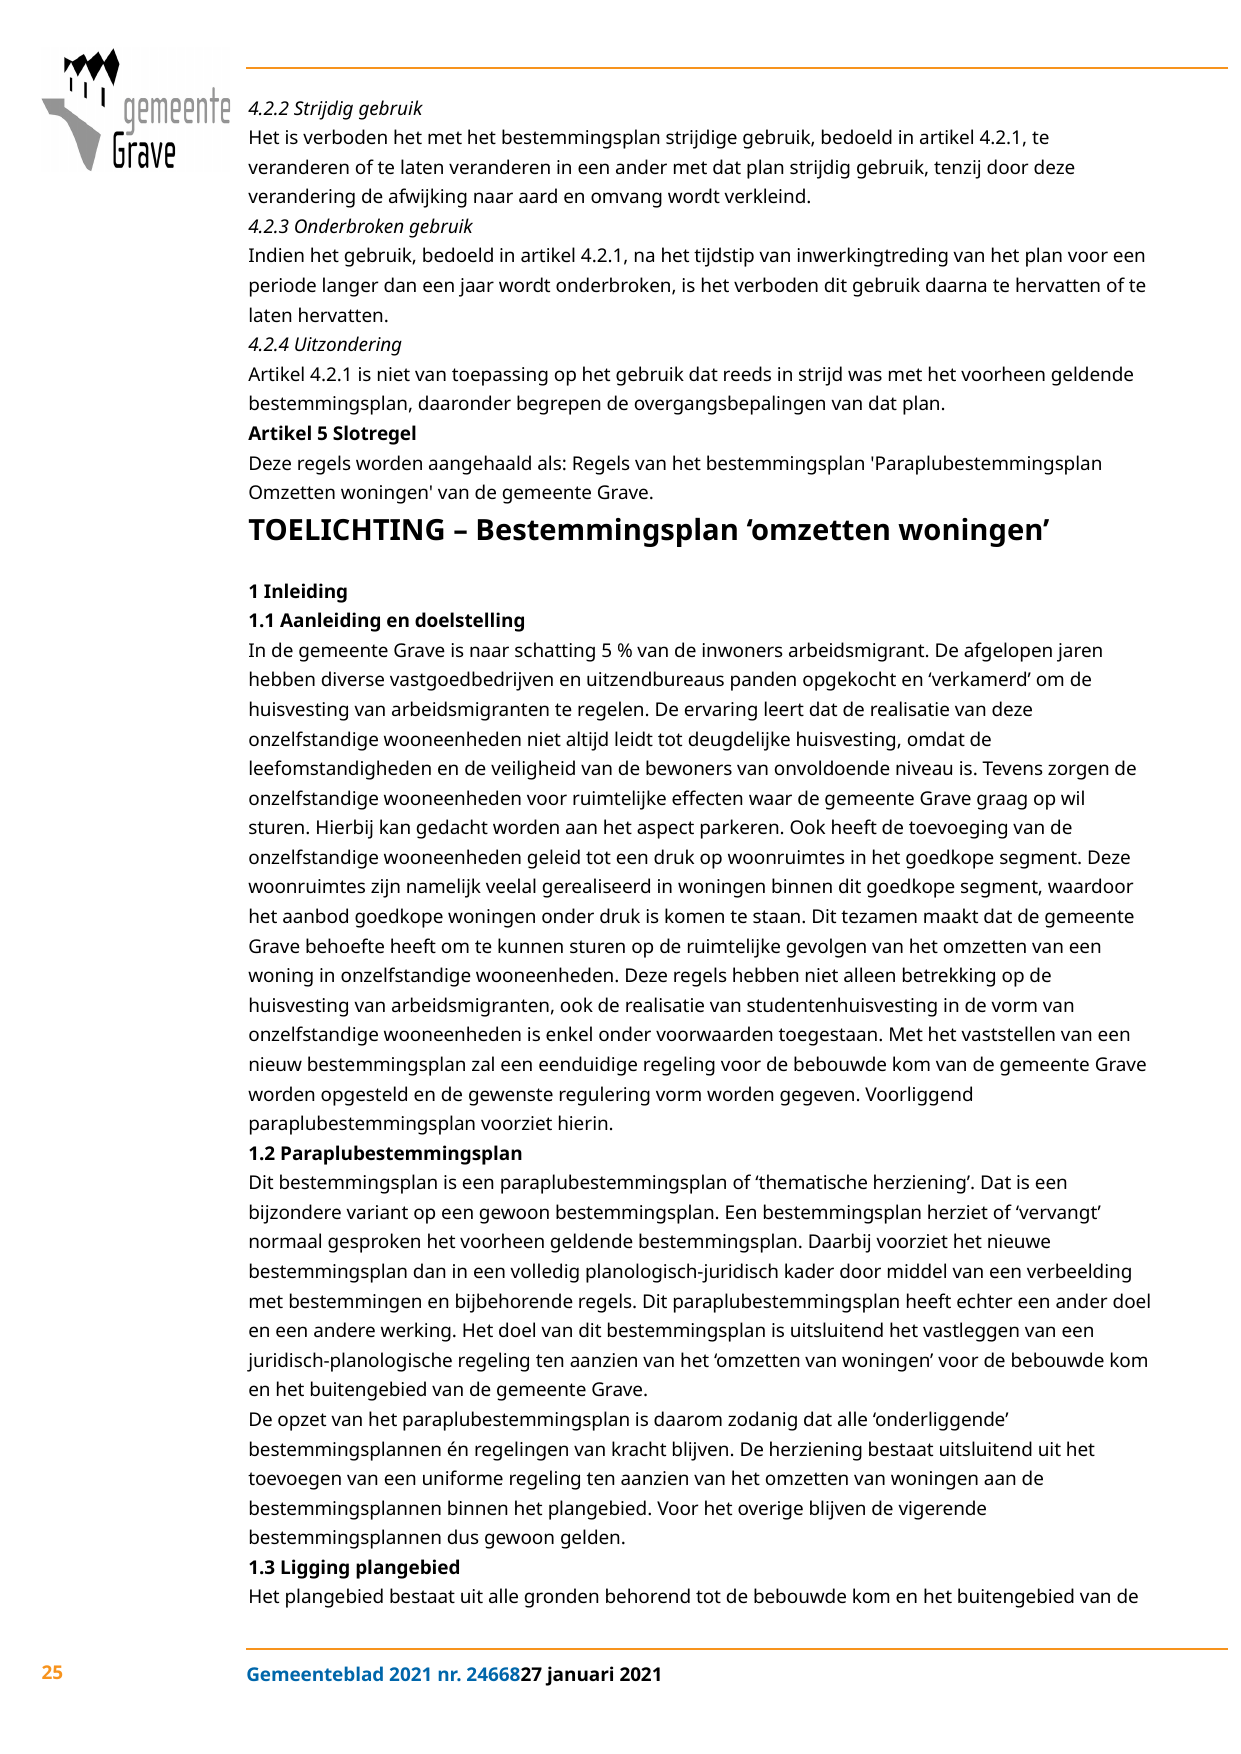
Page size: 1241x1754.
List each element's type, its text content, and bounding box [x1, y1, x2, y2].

text 1.3 Ligging plangebied [248, 1554, 1152, 1580]
text 1.2 Paraplubestemmingsplan [248, 1140, 1152, 1166]
text TOELICHTING – Bestemmingsplan ‘omzetten woningen’ [248, 509, 1152, 549]
text In de gemeente Grave is naar schatting 5 % van de inwoners arbeidsmigrant. De afgelopen jaren hebben diverse vastgoedbedrijven en uitzendbureaus panden opgekocht en ‘verkamerd’ om de huisvesting van arbeidsmigranten te regelen. De ervaring leert dat de realisatie van deze onzelfstandige wooneenheden niet altijd leidt tot deugdelijke huisvesting, omdat de leefomstandigheden en de veiligheid van de bewoners van onvoldoende niveau is. Tevens zorgen de onzelfstandige wooneenheden voor ruimtelijke effecten waar de gemeente Grave graag op wil sturen. Hierbij kan gedacht worden aan het aspect parkeren. Ook heeft de toevoeging van de onzelfstandige wooneenheden geleid tot een druk op woonruimtes in het goedkope segment. Deze woonruimtes zijn namelijk veelal gerealiseerd in woningen binnen dit goedkope segment, waardoor het aanbod goedkope woningen onder druk is komen te staan. Dit tezamen maakt dat de gemeente Grave behoefte heeft om te kunnen sturen op de ruimtelijke gevolgen van het omzetten van een woning in onzelfstandige wooneenheden. Deze regels hebben niet alleen betrekking op de huisvesting van arbeidsmigranten, ook de realisatie van studentenhuisvesting in de vorm van onzelfstandige wooneenheden is enkel onder voorwaarden toegestaan. Met het vaststellen van een nieuw bestemmingsplan zal een eenduidige regeling voor de bebouwde kom van de gemeente Grave worden opgesteld en de gewenste regulering vorm worden gegeven. Voorliggend paraplubestemmingsplan voorziet hierin. [248, 637, 1152, 1136]
text Het plangebied bestaat uit alle gronden behorend tot de bebouwde kom en het buitengebied van de [248, 1584, 1152, 1609]
text Artikel 4.2.1 is niet van toepassing op het gebruik dat reeds in strijd was met het voorheen geldende bestemmingsplan, daaronder begrepen de overgangsbepalingen van dat plan. [248, 361, 1152, 416]
text Indien het gebruik, bedoeld in artikel 4.2.1, na het tijdstip van inwerkingtreding van het plan voor een periode langer dan een jaar wordt onderbroken, is het verboden dit gebruik daarna te hervatten of te laten hervatten. [248, 243, 1152, 328]
text Het is verboden het met het bestemmingsplan strijdige gebruik, bedoeld in artikel 4.2.1, te veranderen of te laten veranderen in een ander met dat plan strijdig gebruik, tenzij door deze verandering de afwijking naar aard en omvang wordt verkleind. [248, 124, 1152, 209]
text De opzet van het paraplubestemmingsplan is daarom zodanig dat alle ‘onderliggende’ bestemmingsplannen én regelingen van kracht blijven. De herziening bestaat uitsluitend uit het toevoegen van een uniforme regeling ten aanzien van het omzetten van woningen aan de bestemmingsplannen binnen het plangebied. Voor het overige blijven de vigerende bestemmingsplannen dus gewoon gelden. [248, 1406, 1152, 1550]
text 1.1 Aanleiding en doelstelling [248, 607, 1152, 633]
text 1 Inleiding [248, 578, 1152, 603]
text 4.2.3 Onderbroken gebruik [248, 213, 1152, 239]
text Deze regels worden aangehaald als: Regels van het bestemmingsplan 'Paraplubestemmingsplan Omzetten woningen' van de gemeente Grave. [248, 450, 1152, 505]
text 4.2.2 Strijdig gebruik [248, 95, 1152, 121]
text 4.2.4 Uitzondering [248, 331, 1152, 357]
text Artikel 5 Slotregel [248, 420, 1152, 446]
text Dit bestemmingsplan is een paraplubestemmingsplan of ‘thematische herziening’. Dat is een bijzondere variant op een gewoon bestemmingsplan. Een bestemmingsplan herziet of ‘vervangt’ normaal gesproken het voorheen geldende bestemmingsplan. Daarbij voorziet het nieuwe bestemmingsplan dan in een volledig planologisch-juridisch kader door middel van een verbeelding met bestemmingen en bijbehorende regels. Dit paraplubestemmingsplan heeft echter een ander doel en een andere werking. Het doel van dit bestemmingsplan is uitsluitend het vastleggen van een juridisch-planologische regeling ten aanzien van het ‘omzetten van woningen’ voor de bebouwde kom en het buitengebied van de gemeente Grave. [248, 1169, 1152, 1402]
picture [41, 47, 231, 172]
